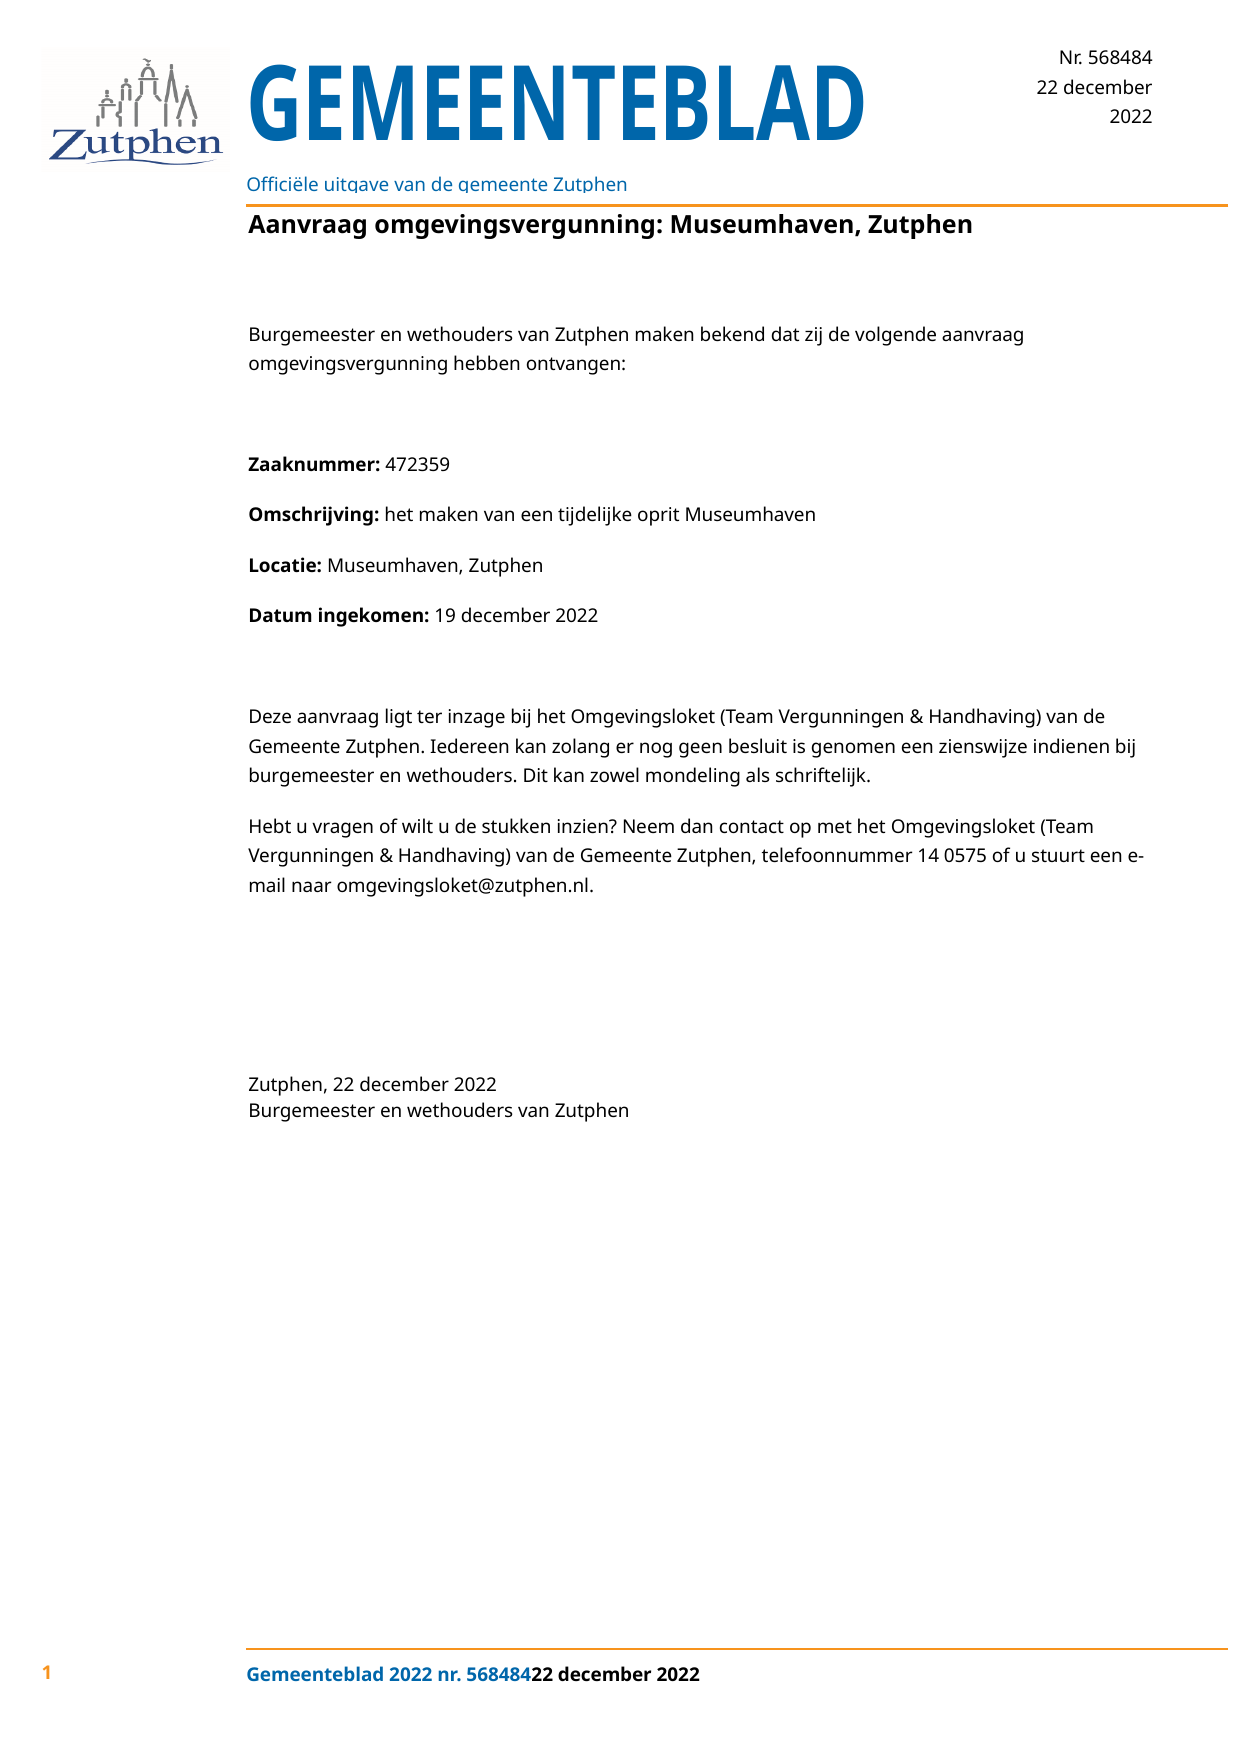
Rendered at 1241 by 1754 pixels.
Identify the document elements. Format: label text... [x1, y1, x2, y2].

text Zutphen, 22 december 2022 [248, 1071, 1152, 1097]
text Burgemeester en wethouders van Zutphen [248, 1097, 1152, 1122]
text Zaaknummer: 472359 [248, 451, 1152, 477]
text Hebt u vragen of wilt u de stukken inzien? Neem dan contact op met het Omgevingsloket (Team Vergunningen & Handhaving) van de Gemeente Zutphen, telefoonnummer 14 0575 of u stuurt een e-mail naar omgevingsloket@zutphen.nl. [248, 813, 1152, 898]
text Deze aanvraag ligt ter inzage bij het Omgevingsloket (Team Vergunningen & Handhaving) van de Gemeente Zutphen. Iedereen kan zolang er nog geen besluit is genomen een zienswijze indienen bij burgemeester en wethouders. Dit kan zowel mondeling als schriftelijk. [248, 703, 1152, 788]
text Datum ingekomen: 19 december 2022 [248, 602, 1152, 628]
text Omschrijving: het maken van een tijdelijke oprit Museumhaven [248, 502, 1152, 527]
text Burgemeester en wethouders van Zutphen maken bekend dat zij de volgende aanvraag omgevingsvergunning hebben ontvangen: [248, 321, 1152, 376]
text Aanvraag omgevingsvergunning: Museumhaven, Zutphen [248, 207, 1152, 241]
picture [41, 47, 231, 172]
text Locatie: Museumhaven, Zutphen [248, 552, 1152, 578]
